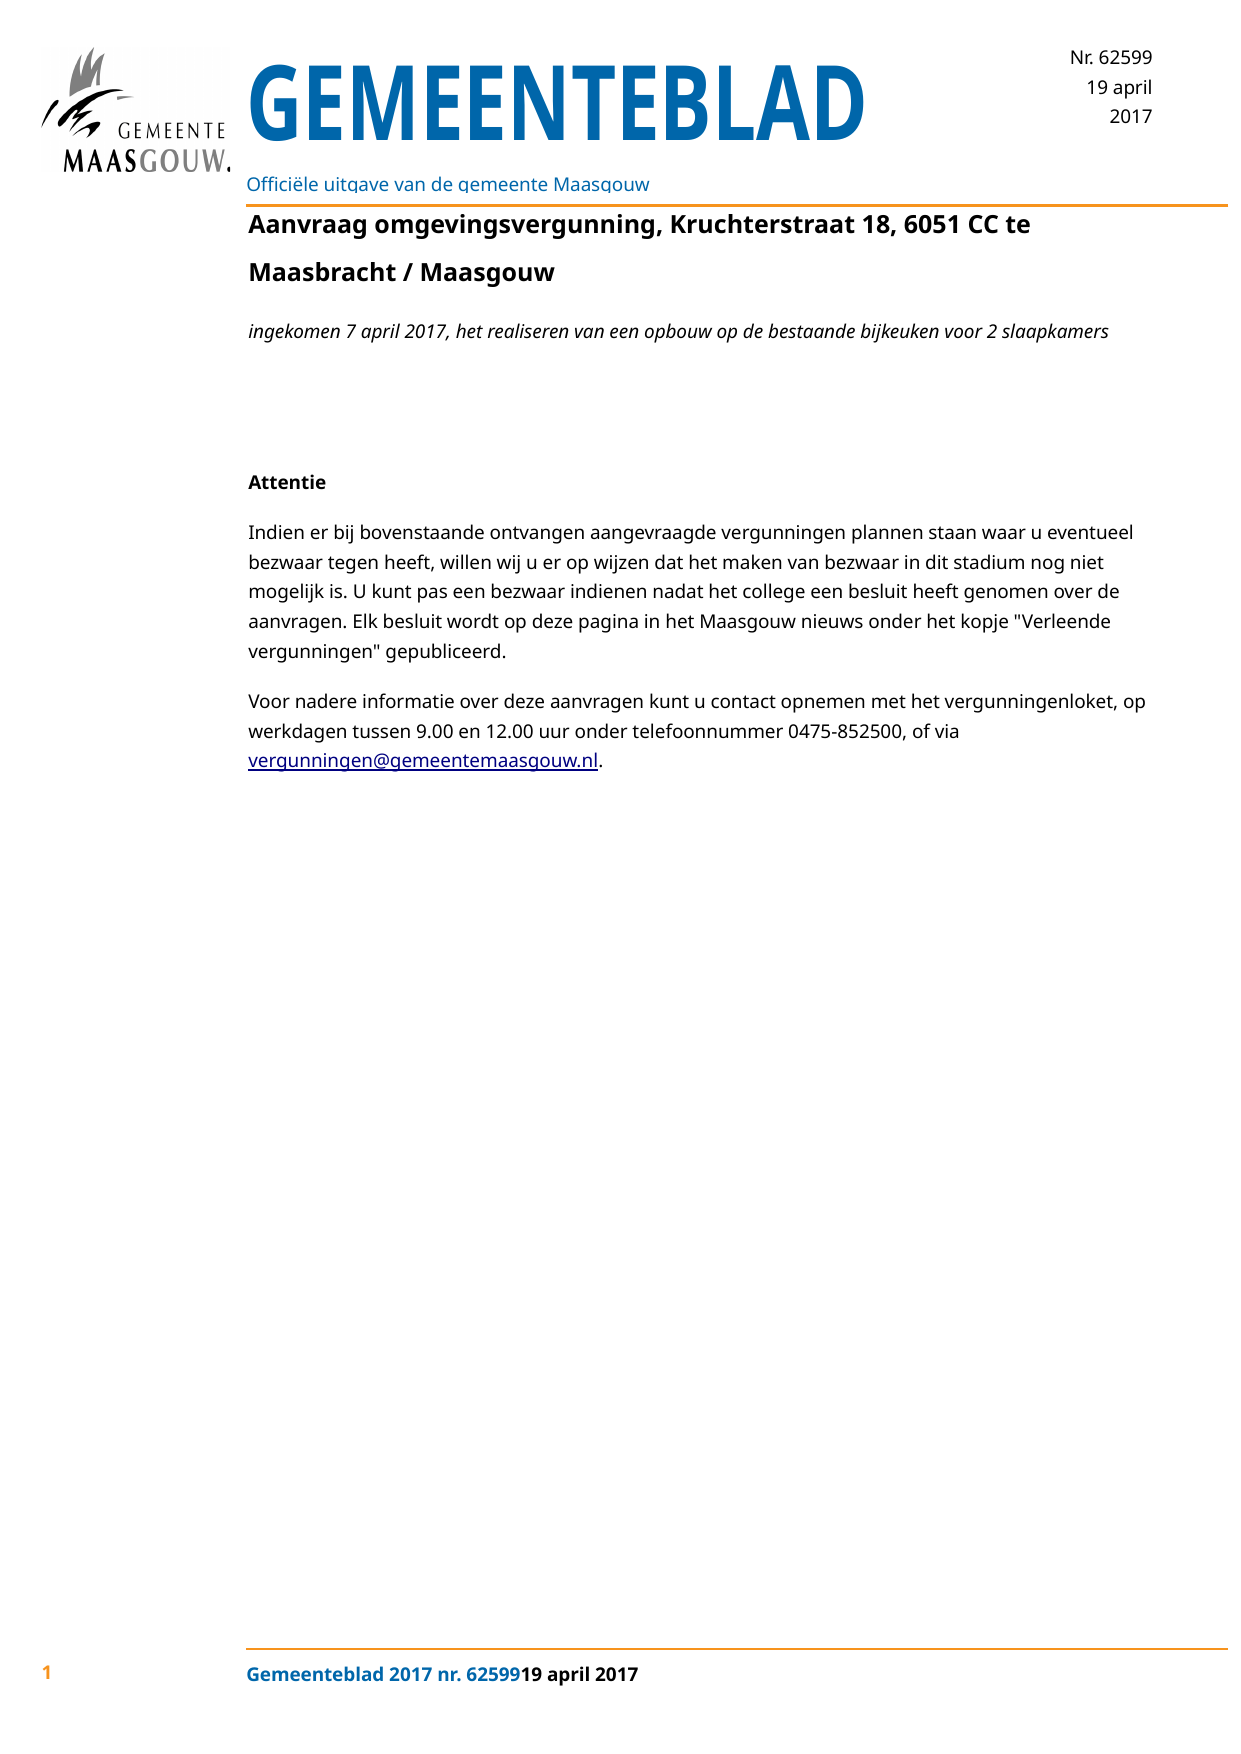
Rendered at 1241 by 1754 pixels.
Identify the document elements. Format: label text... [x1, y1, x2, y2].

text ingekomen 7 april 2017, het realiseren van een opbouw op de bestaande bijkeuken voor 2 slaapkamers [248, 318, 1152, 344]
picture [41, 47, 231, 172]
text Attentie [248, 469, 1152, 495]
text Voor nadere informatie over deze aanvragen kunt u contact opnemen met het vergunningenloket, op werkdagen tussen 9.00 en 12.00 uur onder telefoonnummer 0475-852500, of via vergunningen@gemeentemaasgouw.nl. [248, 688, 1152, 773]
text Indien er bij bovenstaande ontvangen aangevraagde vergunningen plannen staan waar u eventueel bezwaar tegen heeft, willen wij u er op wijzen dat het maken van bezwaar in dit stadium nog niet mogelijk is. U kunt pas een bezwaar indienen nadat het college een besluit heeft genomen over de aanvragen. Elk besluit wordt op deze pagina in het Maasgouw nieuws onder het kopje "Verleende vergunningen" gepubliceerd. [248, 519, 1152, 664]
text Aanvraag omgevingsvergunning, Kruchterstraat 18, 6051 CC te Maasbracht / Maasgouw [248, 207, 1152, 288]
